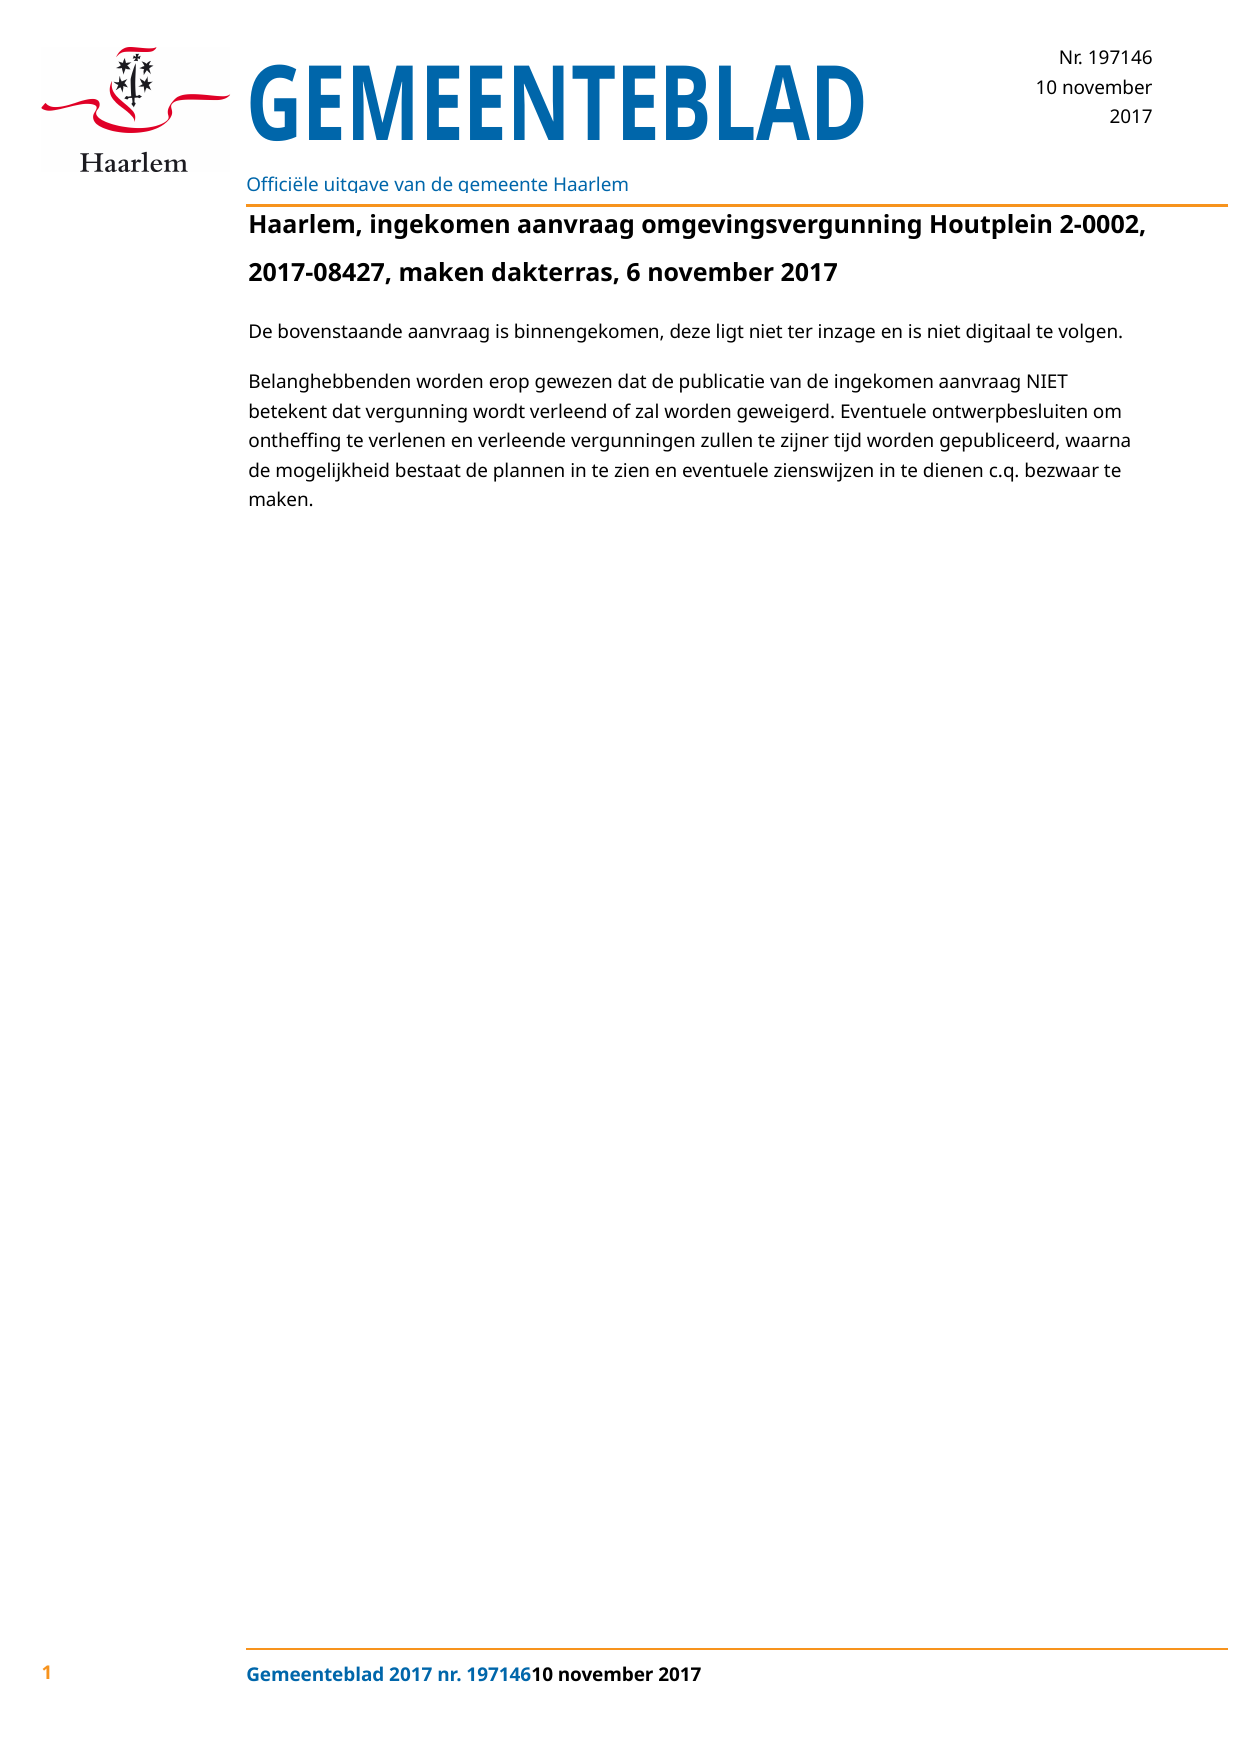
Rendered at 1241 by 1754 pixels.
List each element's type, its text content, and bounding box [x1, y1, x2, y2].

picture [41, 47, 231, 172]
text De bovenstaande aanvraag is binnengekomen, deze ligt niet ter inzage en is niet digitaal te volgen. [248, 318, 1152, 344]
text Haarlem, ingekomen aanvraag omgevingsvergunning Houtplein 2-0002, 2017-08427, maken dakterras, 6 november 2017 [248, 207, 1152, 288]
text Belanghebbenden worden erop gewezen dat de publicatie van de ingekomen aanvraag NIET betekent dat vergunning wordt verleend of zal worden geweigerd. Eventuele ontwerpbesluiten om ontheffing te verlenen en verleende vergunningen zullen te zijner tijd worden gepubliceerd, waarna de mogelijkheid bestaat de plannen in te zien en eventuele zienswijzen in te dienen c.q. bezwaar te maken. [248, 368, 1152, 512]
